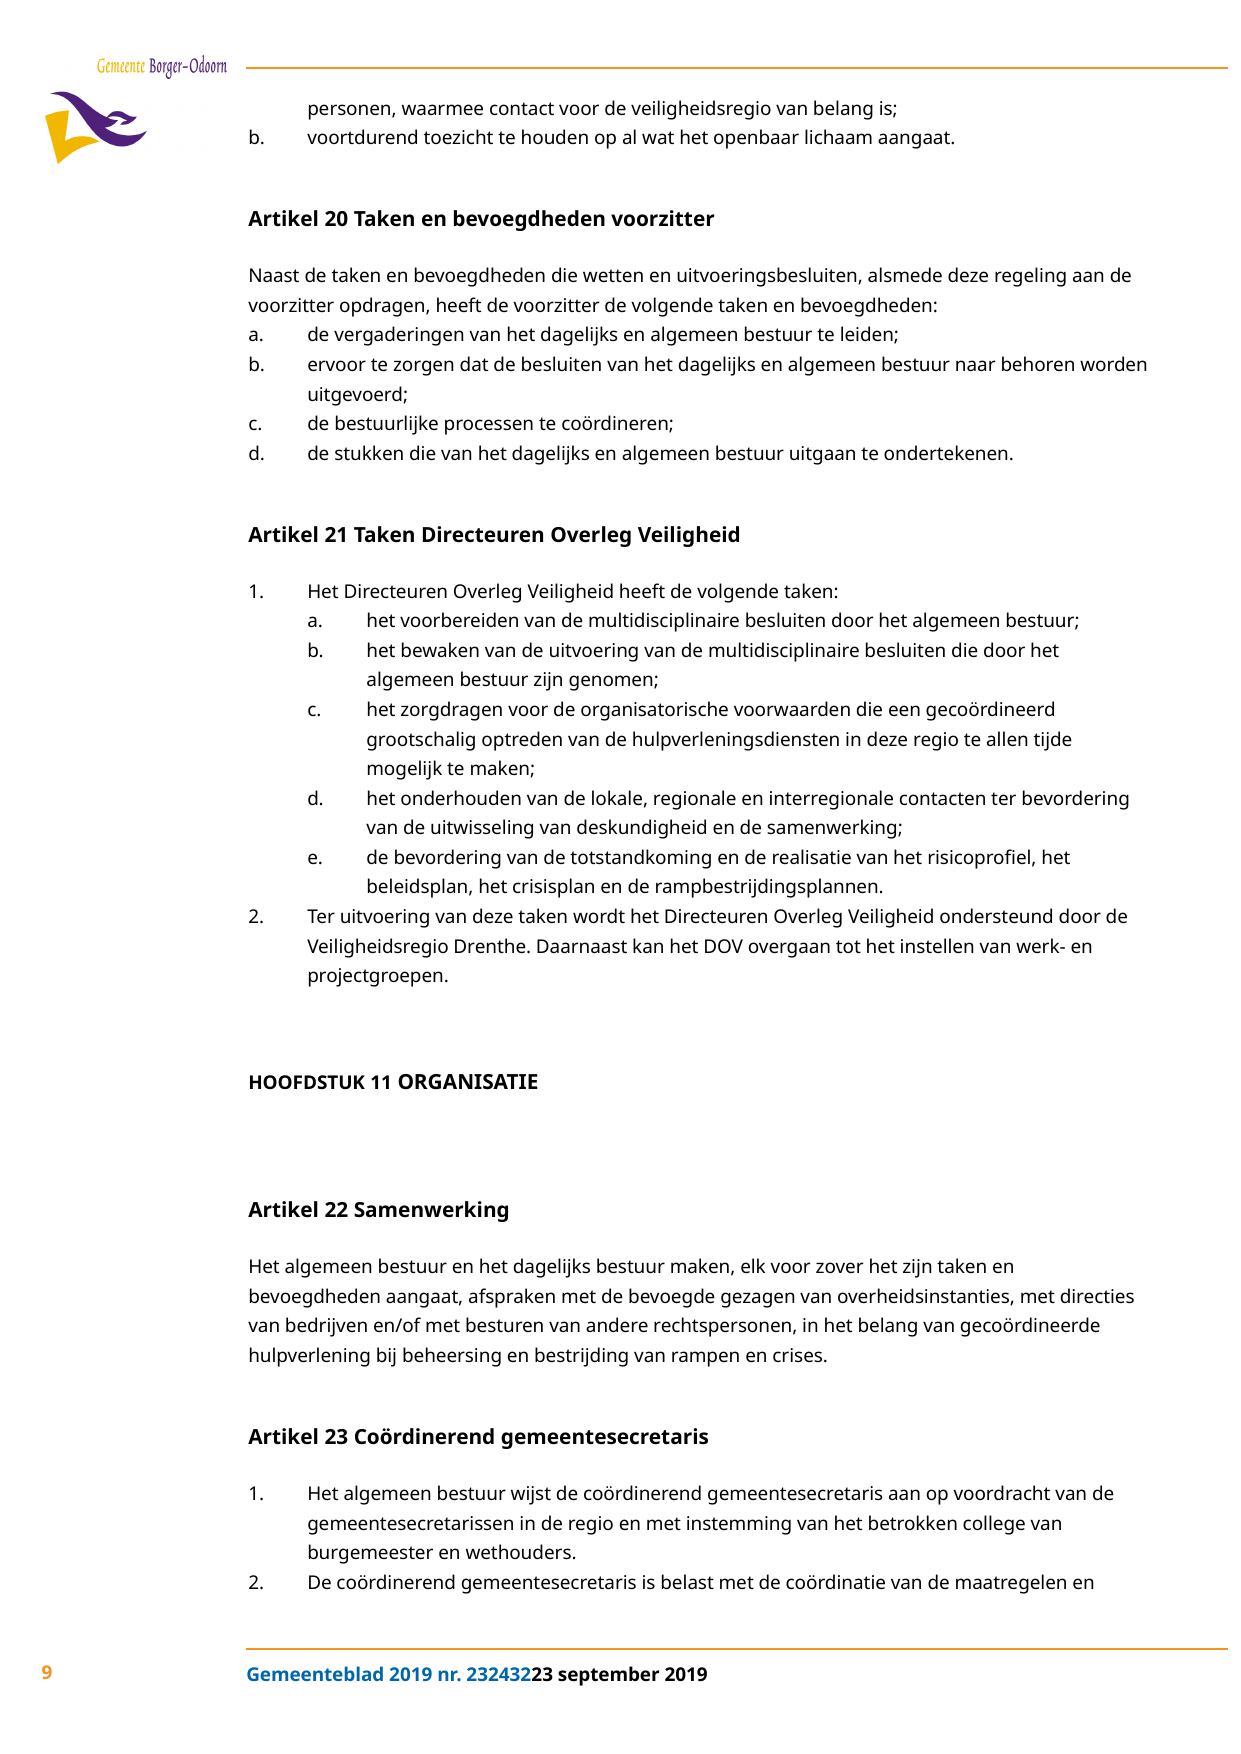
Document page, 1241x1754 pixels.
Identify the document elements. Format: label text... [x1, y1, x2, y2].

text Het algemeen bestuur en het dagelijks bestuur maken, elk voor zover het zijn taken en bevoegdheden aangaat, afspraken met de bevoegde gezagen van overheidsinstanties, met directies van bedrijven en/of met besturen van andere rechtspersonen, in het belang van gecoördineerde hulpverlening bij beheersing en bestrijding van rampen en crises. [248, 1253, 1152, 1368]
list de vergaderingen van het dagelijks en algemeen bestuur te leiden; [248, 322, 1152, 347]
text Artikel 20 Taken en bevoegdheden voorzitter [248, 204, 1152, 233]
list de stukken die van het dagelijks en algemeen bestuur uitgaan te ondertekenen. [248, 440, 1152, 466]
text Artikel 22 Samenwerking [248, 1195, 1152, 1224]
list Ter uitvoering van deze taken wordt het Directeuren Overleg Veiligheid ondersteund door de Veiligheidsregio Drenthe. Daarnaast kan het DOV overgaan tot het instellen van werk- en projectgroepen. [248, 903, 1152, 988]
list ervoor te zorgen dat de besluiten van het dagelijks en algemeen bestuur naar behoren worden uitgevoerd; [248, 351, 1152, 406]
list Het algemeen bestuur wijst de coördinerend gemeentesecretaris aan op voordracht van de gemeentesecretarissen in de regio en met instemming van het betrokken college van burgemeester en wethouders. [248, 1480, 1152, 1565]
text Naast de taken en bevoegdheden die wetten en uitvoeringsbesluiten, alsmede deze regeling aan de voorzitter opdragen, heeft de voorzitter de volgende taken en bevoegdheden: [248, 262, 1152, 318]
text Artikel 23 Coördinerend gemeentesecretaris [248, 1422, 1152, 1451]
text Artikel 21 Taken Directeuren Overleg Veiligheid [248, 520, 1152, 548]
text HOOFDSTUK 11 ORGANISATIE [248, 1067, 1152, 1096]
picture [41, 47, 231, 172]
list de bevordering van de totstandkoming en de realisatie van het risicoprofiel, het beleidsplan, het crisisplan en de rampbestrijdingsplannen. [307, 844, 1152, 899]
list voortdurend toezicht te houden op al wat het openbaar lichaam aangaat. [248, 124, 1152, 150]
list het bewaken van de uitvoering van de multidisciplinaire besluiten die door het algemeen bestuur zijn genomen; [307, 637, 1152, 692]
list personen, waarmee contact voor de veiligheidsregio van belang is; [248, 95, 1152, 121]
list Het Directeuren Overleg Veiligheid heeft de volgende taken: [248, 578, 1152, 604]
list de bestuurlijke processen te coördineren; [248, 410, 1152, 436]
list het voorbereiden van de multidisciplinaire besluiten door het algemeen bestuur; [307, 607, 1152, 633]
list het onderhouden van de lokale, regionale en interregionale contacten ter bevordering van de uitwisseling van deskundigheid en de samenwerking; [307, 785, 1152, 840]
list het zorgdragen voor de organisatorische voorwaarden die een gecoördineerd grootschalig optreden van de hulpverleningsdiensten in deze regio te allen tijde mogelijk te maken; [307, 696, 1152, 781]
list De coördinerend gemeentesecretaris is belast met de coördinatie van de maatregelen en [248, 1569, 1152, 1595]
